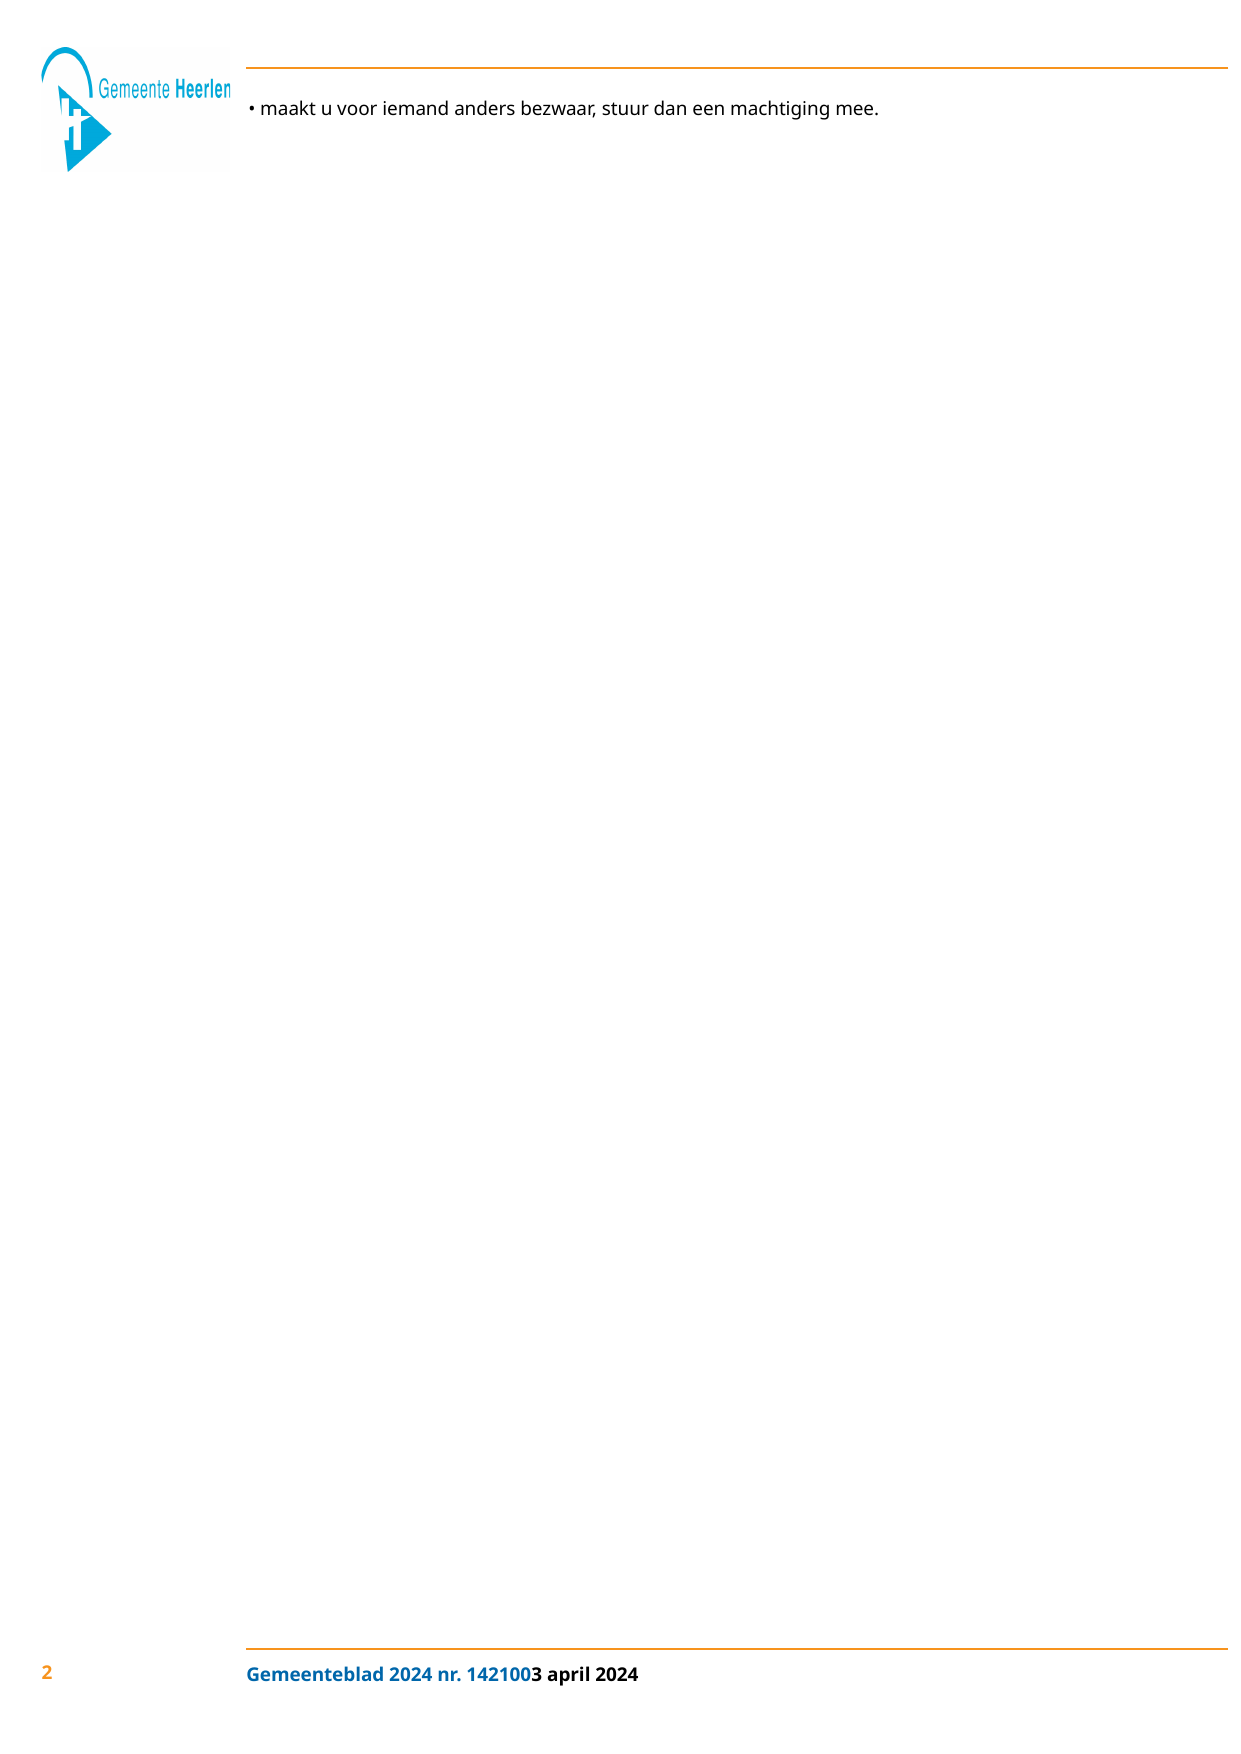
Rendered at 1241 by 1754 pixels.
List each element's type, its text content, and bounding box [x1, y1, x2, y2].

text • maakt u voor iemand anders bezwaar, stuur dan een machtiging mee. [248, 95, 1152, 121]
picture [41, 47, 59, 70]
picture [41, 47, 231, 172]
